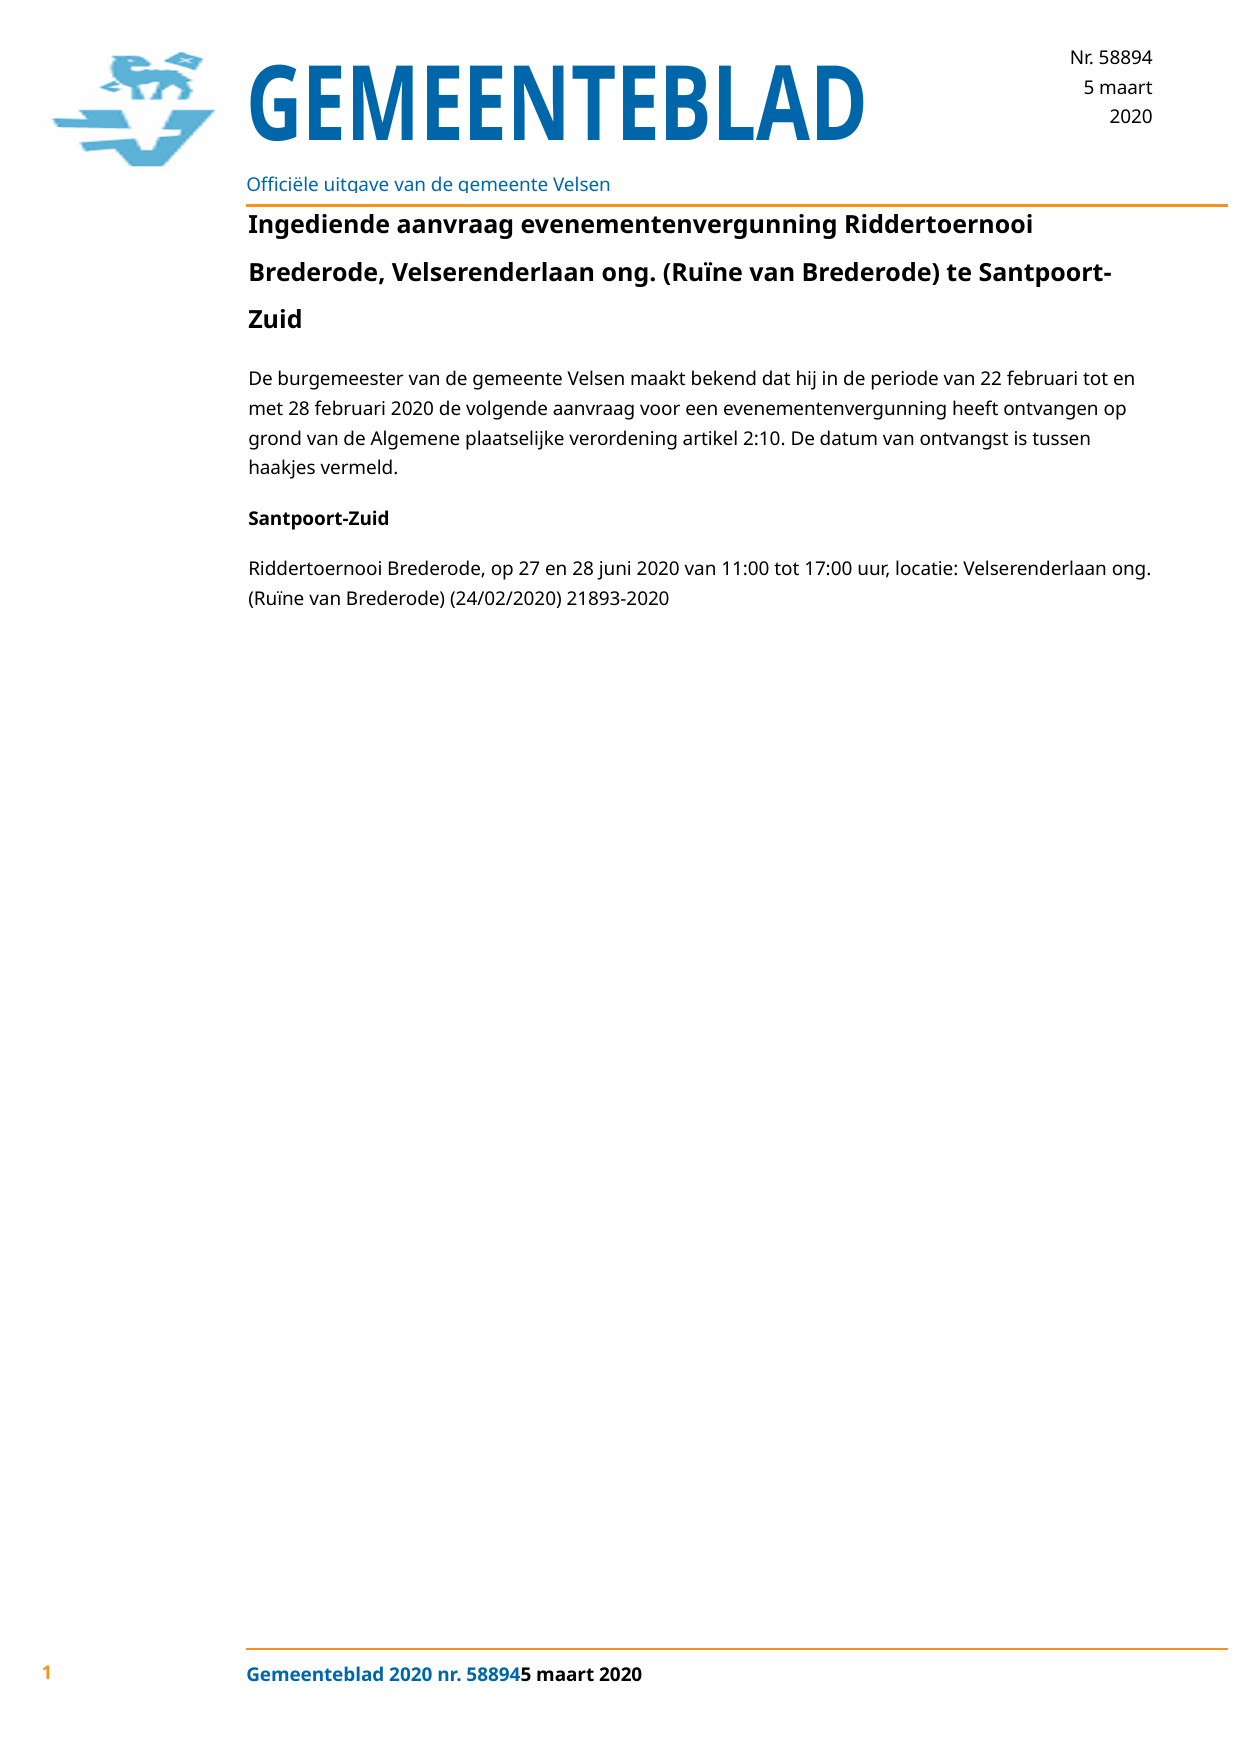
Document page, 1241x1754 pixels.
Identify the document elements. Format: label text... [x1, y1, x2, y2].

text De burgemeester van de gemeente Velsen maakt bekend dat hij in de periode van 22 februari tot en met 28 februari 2020 de volgende aanvraag voor een evenementenvergunning heeft ontvangen op grond van de Algemene plaatselijke verordening artikel 2:10. De datum van ontvangst is tussen haakjes vermeld. [248, 366, 1152, 480]
text Ingediende aanvraag evenementenvergunning Riddertoernooi Brederode, Velserenderlaan ong. (Ruïne van Brederode) te Santpoort-Zuid [248, 207, 1152, 336]
text Riddertoernooi Brederode, op 27 en 28 juni 2020 van 11:00 tot 17:00 uur, locatie: Velserenderlaan ong. (Ruïne van Brederode) (24/02/2020) 21893-2020 [248, 555, 1152, 610]
picture [41, 47, 231, 172]
text Santpoort-Zuid [248, 505, 1152, 530]
